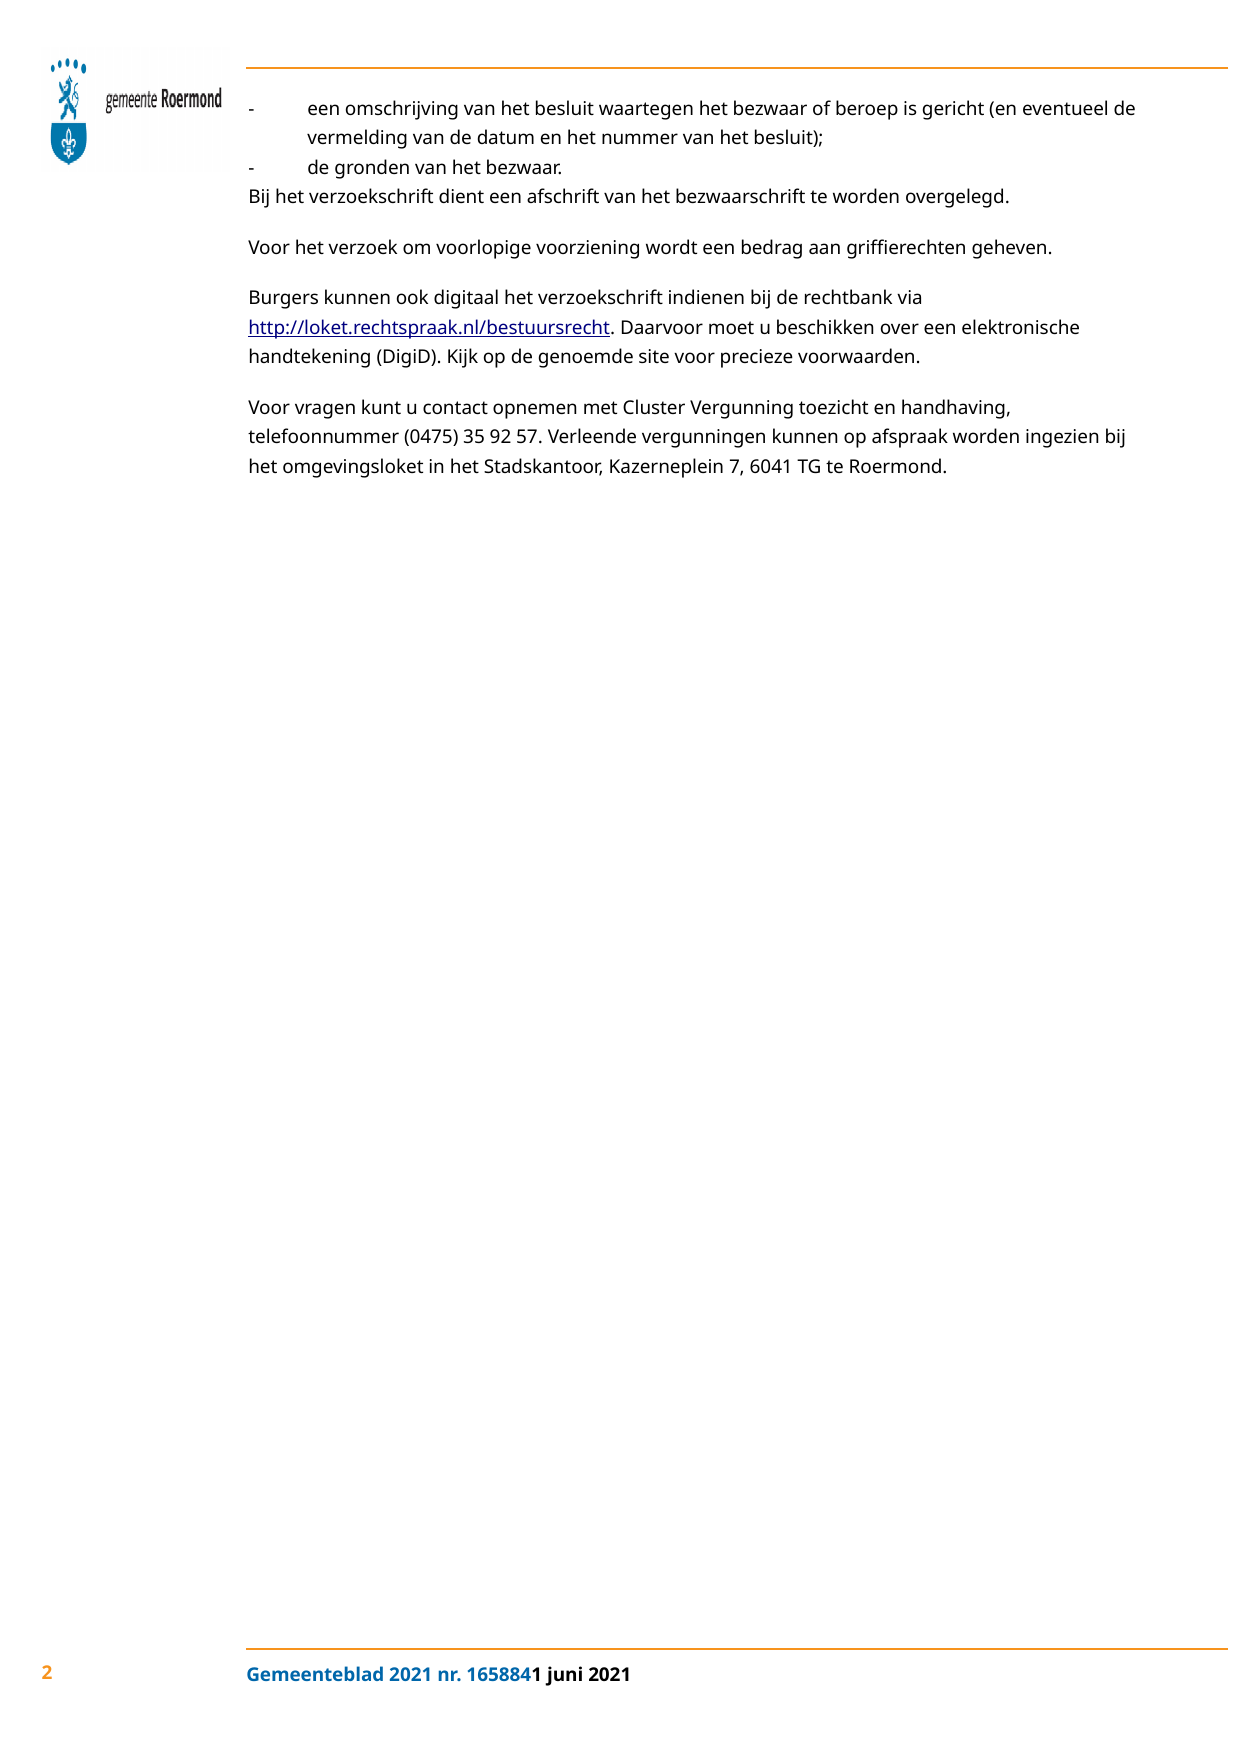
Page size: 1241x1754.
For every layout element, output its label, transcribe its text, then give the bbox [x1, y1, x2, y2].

list de gronden van het bezwaar. [248, 154, 1152, 180]
text Burgers kunnen ook digitaal het verzoekschrift indienen bij de rechtbank via http://loket.rechtspraak.nl/bestuursrecht. Daarvoor moet u beschikken over een elektronische handtekening (DigiD). Kijk op de genoemde site voor precieze voorwaarden. [248, 284, 1152, 369]
text Voor het verzoek om voorlopige voorziening wordt een bedrag aan griffierechten geheven. [248, 234, 1152, 260]
text Voor vragen kunt u contact opnemen met Cluster Vergunning toezicht en handhaving, telefoonnummer (0475) 35 92 57. Verleende vergunningen kunnen op afspraak worden ingezien bij het omgevingsloket in het Stadskantoor, Kazerneplein 7, 6041 TG te Roermond. [248, 394, 1152, 479]
text Bij het verzoekschrift dient een afschrift van het bezwaarschrift te worden overgelegd. [248, 183, 1152, 209]
picture [41, 47, 231, 172]
list een omschrijving van het besluit waartegen het bezwaar of beroep is gericht (en eventueel de vermelding van de datum en het nummer van het besluit); [248, 95, 1152, 150]
